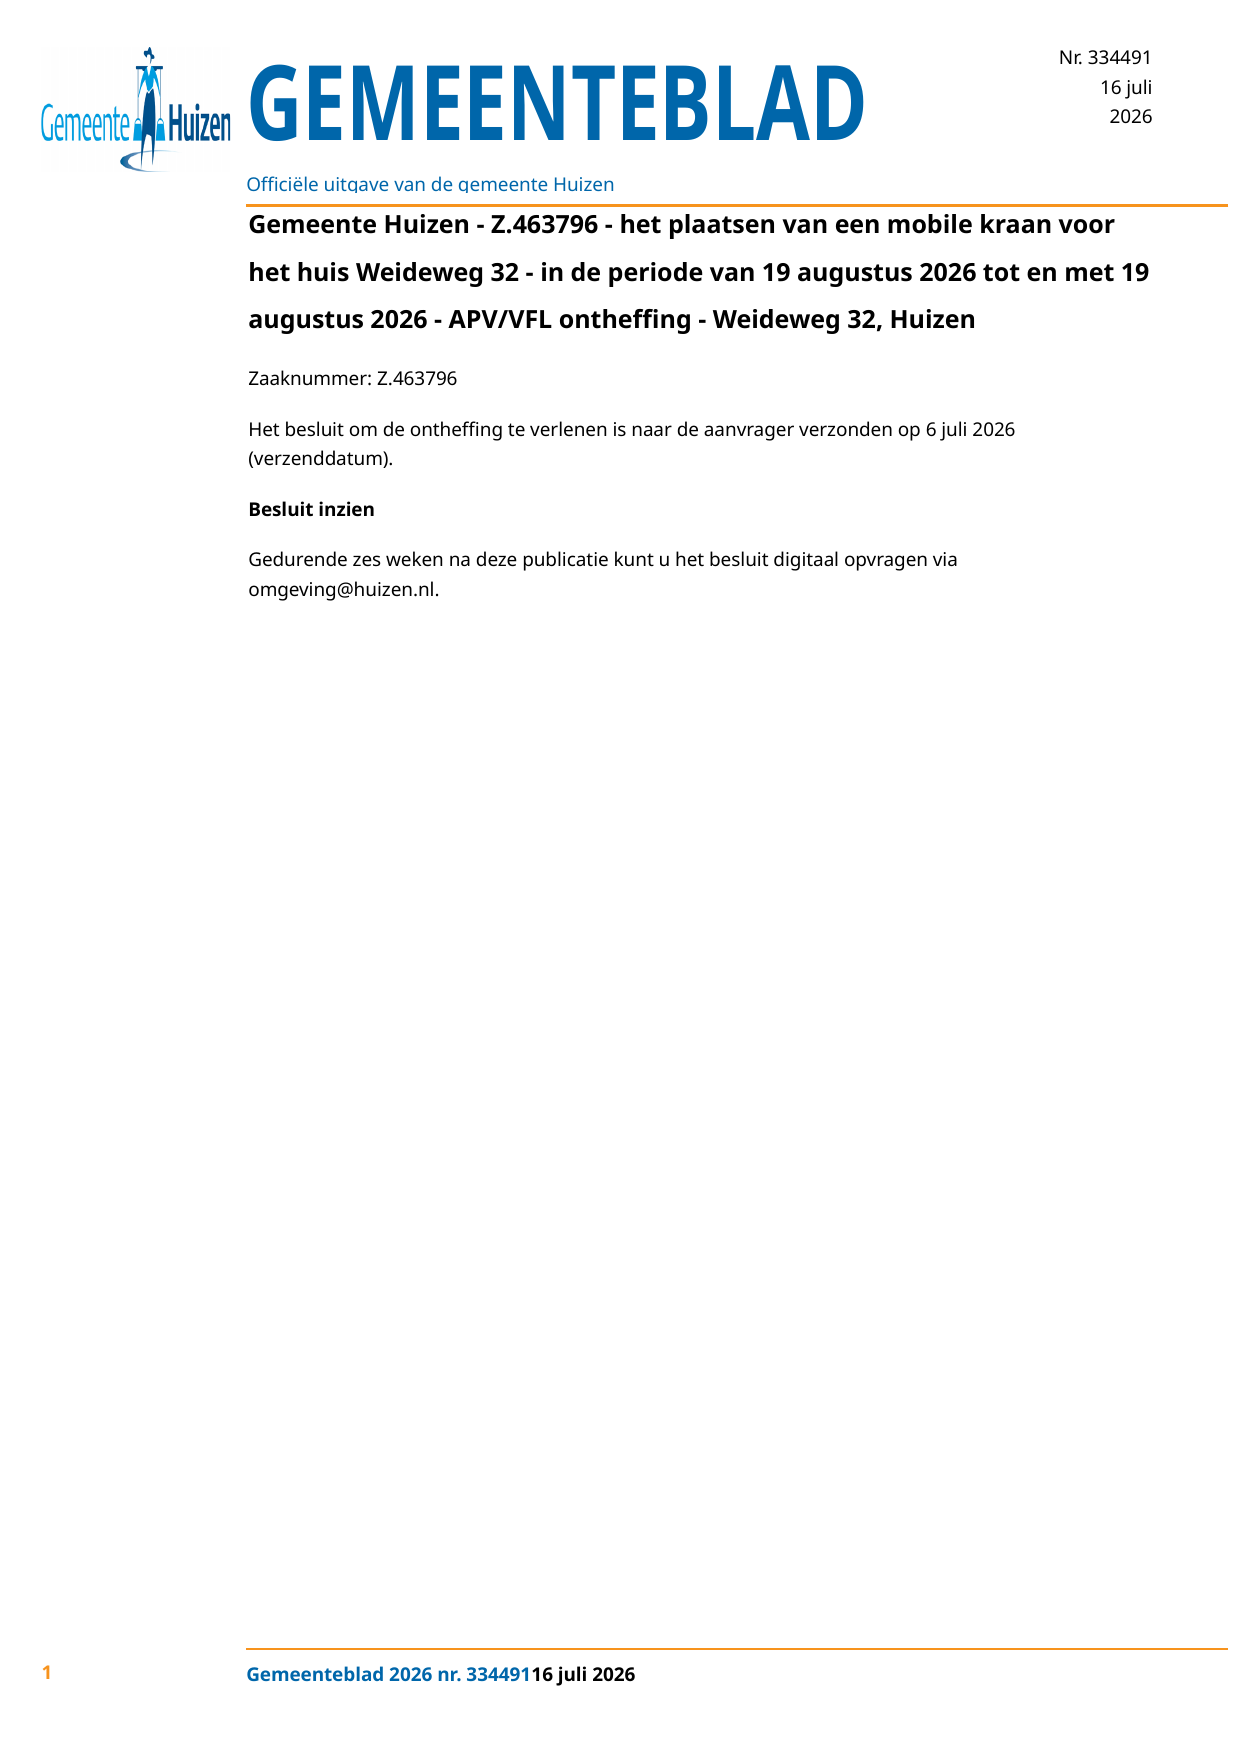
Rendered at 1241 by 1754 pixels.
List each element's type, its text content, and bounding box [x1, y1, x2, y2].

text Gedurende zes weken na deze publicatie kunt u het besluit digitaal opvragen via omgeving@huizen.nl. [248, 546, 1152, 602]
text Zaaknummer: Z.463796 [248, 366, 1152, 391]
text Gemeente Huizen - Z.463796 - het plaatsen van een mobile kraan voor het huis Weideweg 32 - in de periode van 19 augustus 2026 tot en met 19 augustus 2026 - APV/VFL ontheffing - Weideweg 32, Huizen [248, 207, 1152, 336]
picture [41, 47, 231, 172]
text Het besluit om de ontheffing te verlenen is naar de aanvrager verzonden op 6 juli 2026 (verzenddatum). [248, 416, 1152, 471]
text Besluit inzien [248, 496, 1152, 522]
